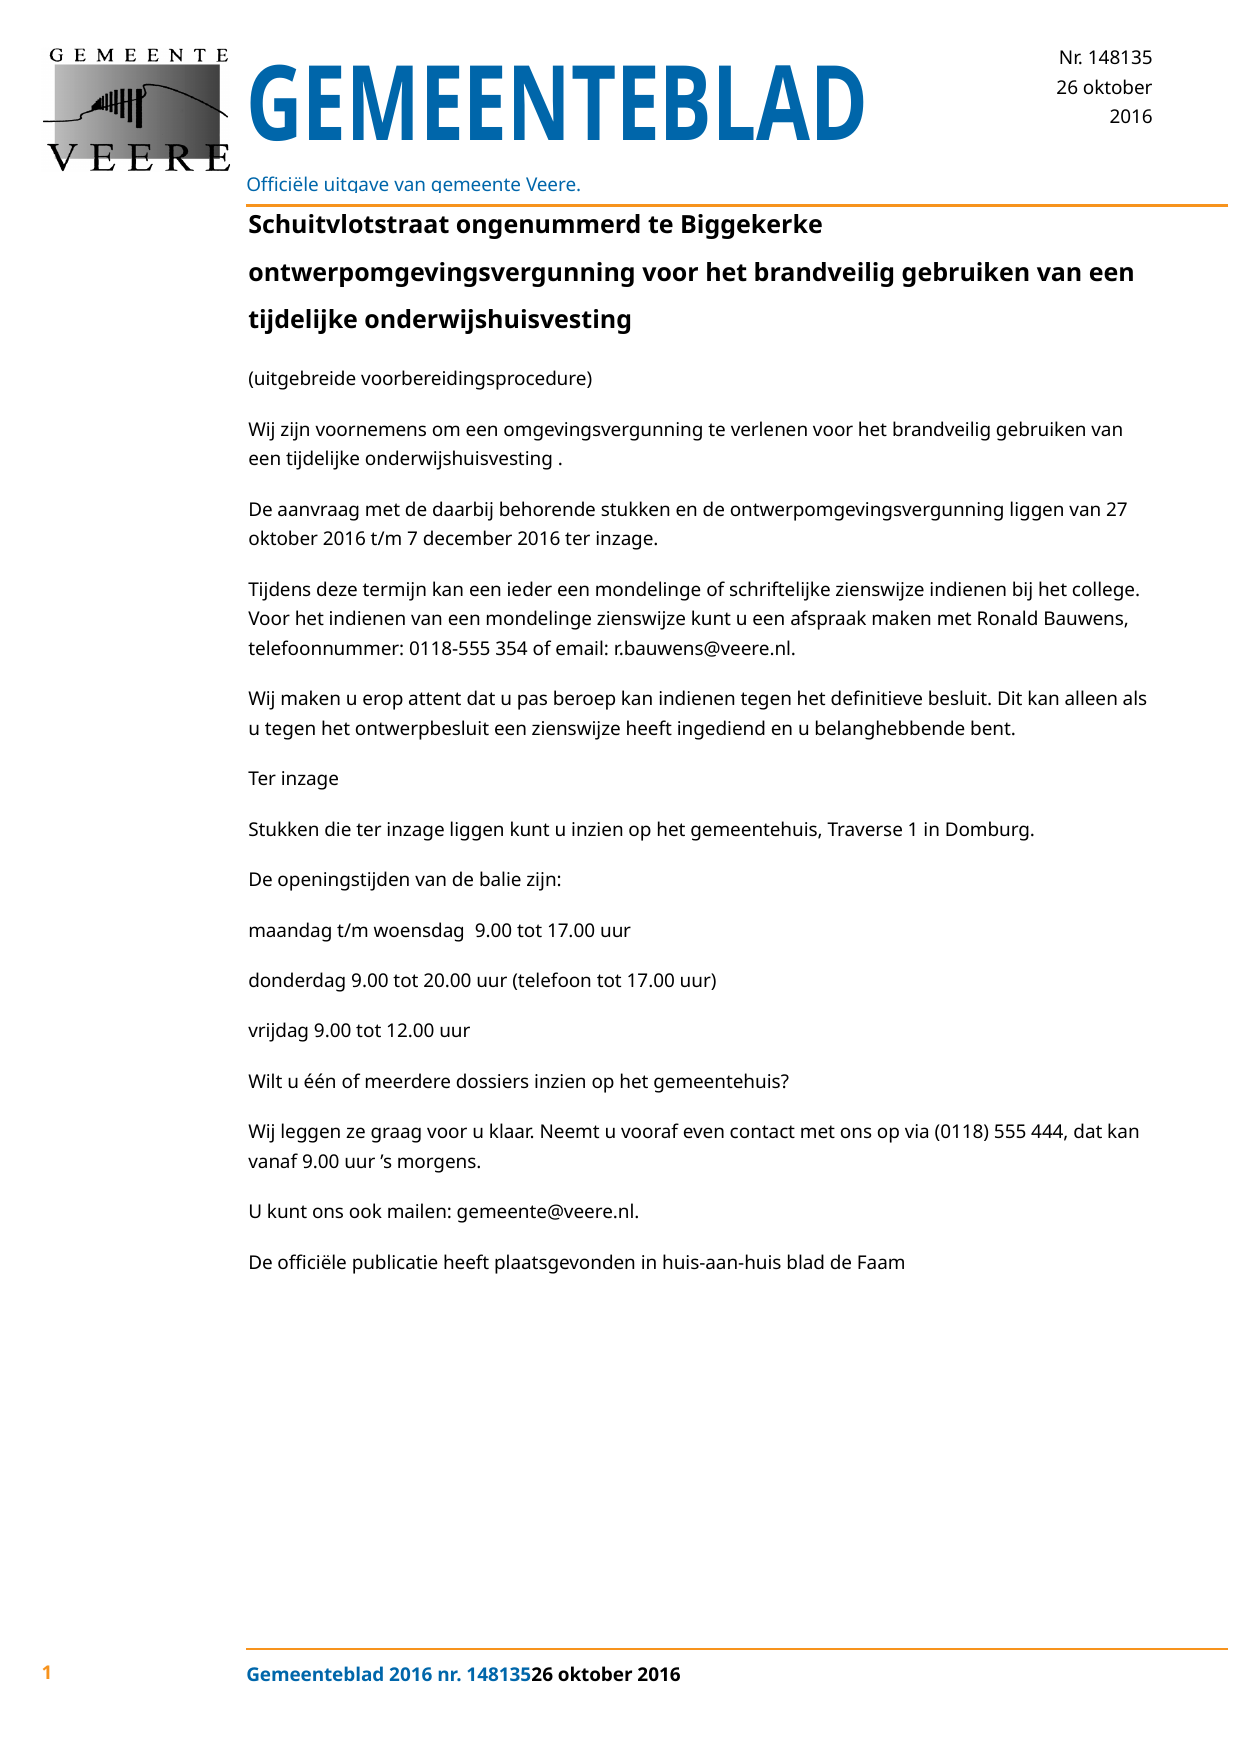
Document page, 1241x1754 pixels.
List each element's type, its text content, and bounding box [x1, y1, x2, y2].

text De officiële publicatie heeft plaatsgevonden in huis-aan-huis blad de Faam [248, 1249, 1152, 1274]
text Ter inzage [248, 766, 1152, 791]
text Wij zijn voornemens om een omgevingsvergunning te verlenen voor het brandveilig gebruiken van een tijdelijke onderwijshuisvesting . [248, 416, 1152, 471]
text Wilt u één of meerdere dossiers inzien op het gemeentehuis? [248, 1068, 1152, 1094]
text vrijdag 9.00 tot 12.00 uur [248, 1018, 1152, 1043]
text De openingstijden van de balie zijn: [248, 866, 1152, 892]
text Stukken die ter inzage liggen kunt u inzien op het gemeentehuis, Traverse 1 in Domburg. [248, 816, 1152, 842]
text Tijdens deze termijn kan een ieder een mondelinge of schriftelijke zienswijze indienen bij het college. Voor het indienen van een mondelinge zienswijze kunt u een afspraak maken met Ronald Bauwens, telefoonnummer: 0118-555 354 of email: r.bauwens@veere.nl. [248, 576, 1152, 661]
text donderdag 9.00 tot 20.00 uur (telefoon tot 17.00 uur) [248, 967, 1152, 993]
text De aanvraag met de daarbij behorende stukken en de ontwerpomgevingsvergunning liggen van 27 oktober 2016 t/m 7 december 2016 ter inzage. [248, 496, 1152, 551]
picture [41, 47, 231, 172]
text U kunt ons ook mailen: gemeente@veere.nl. [248, 1198, 1152, 1224]
text Wij leggen ze graag voor u klaar. Neemt u vooraf even contact met ons op via (0118) 555 444, dat kan vanaf 9.00 uur ’s morgens. [248, 1118, 1152, 1174]
text Wij maken u erop attent dat u pas beroep kan indienen tegen het definitieve besluit. Dit kan alleen als u tegen het ontwerpbesluit een zienswijze heeft ingediend en u belanghebbende bent. [248, 686, 1152, 741]
text Schuitvlotstraat ongenummerd te Biggekerke ontwerpomgevingsvergunning voor het brandveilig gebruiken van een tijdelijke onderwijshuisvesting [248, 207, 1152, 336]
text (uitgebreide voorbereidingsprocedure) [248, 366, 1152, 391]
text maandag t/m woensdag 9.00 tot 17.00 uur [248, 917, 1152, 942]
